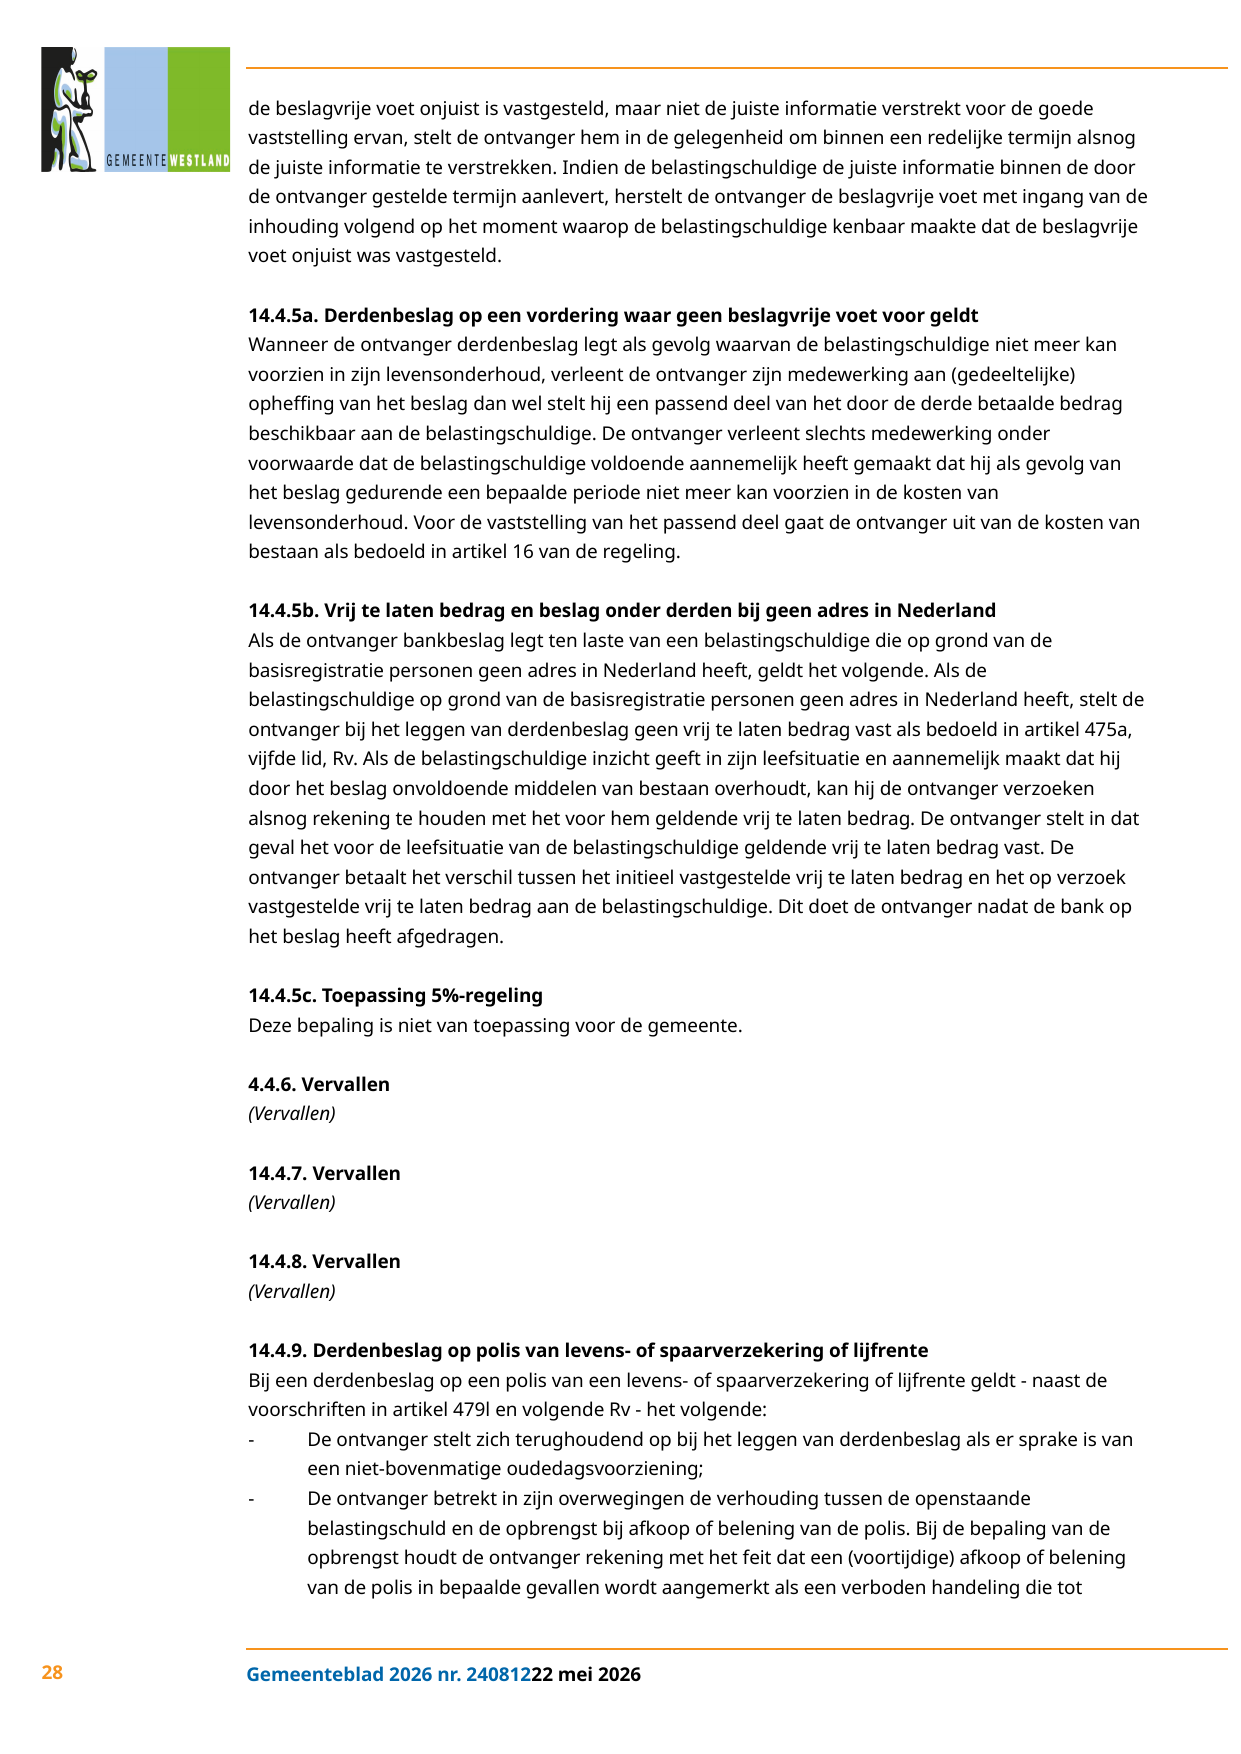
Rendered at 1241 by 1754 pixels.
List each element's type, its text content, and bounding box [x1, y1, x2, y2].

text Bij een derdenbeslag op een polis van een levens- of spaarverzekering of lijfrente geldt - naast de voorschriften in artikel 479l en volgende Rv - het volgende: [248, 1367, 1152, 1422]
text 14.4.8. Vervallen [248, 1248, 1152, 1274]
text 4.4.6. Vervallen [248, 1071, 1152, 1097]
text 14.4.5a. Derdenbeslag op een vordering waar geen beslagvrije voet voor geldt [248, 302, 1152, 328]
text de beslagvrije voet onjuist is vastgesteld, maar niet de juiste informatie verstrekt voor de goede vaststelling ervan, stelt de ontvanger hem in de gelegenheid om binnen een redelijke termijn alsnog de juiste informatie te verstrekken. Indien de belastingschuldige de juiste informatie binnen de door de ontvanger gestelde termijn aanlevert, herstelt de ontvanger de beslagvrije voet met ingang van de inhouding volgend op het moment waarop de belastingschuldige kenbaar maakte dat de beslagvrije voet onjuist was vastgesteld. [248, 95, 1152, 268]
text 14.4.5c. Toepassing 5%-regeling [248, 982, 1152, 1008]
list De ontvanger stelt zich terughoudend op bij het leggen van derdenbeslag als er sprake is van een niet-bovenmatige oudedagsvoorziening; [248, 1426, 1152, 1481]
text (Vervallen) [248, 1278, 1152, 1304]
text Als de ontvanger bankbeslag legt ten laste van een belastingschuldige die op grond van de basisregistratie personen geen adres in Nederland heeft, geldt het volgende. Als de belastingschuldige op grond van de basisregistratie personen geen adres in Nederland heeft, stelt de ontvanger bij het leggen van derdenbeslag geen vrij te laten bedrag vast als bedoeld in artikel 475a, vijfde lid, Rv. Als de belastingschuldige inzicht geeft in zijn leefsituatie en aannemelijk maakt dat hij door het beslag onvoldoende middelen van bestaan overhoudt, kan hij de ontvanger verzoeken alsnog rekening te houden met het voor hem geldende vrij te laten bedrag. De ontvanger stelt in dat geval het voor de leefsituatie van de belastingschuldige geldende vrij te laten bedrag vast. De ontvanger betaalt het verschil tussen het initieel vastgestelde vrij te laten bedrag en het op verzoek vastgestelde vrij te laten bedrag aan de belastingschuldige. Dit doet de ontvanger nadat de bank op het beslag heeft afgedragen. [248, 627, 1152, 949]
text 14.4.7. Vervallen [248, 1160, 1152, 1186]
text (Vervallen) [248, 1189, 1152, 1215]
text 14.4.9. Derdenbeslag op polis van levens- of spaarverzekering of lijfrente [248, 1337, 1152, 1363]
list De ontvanger betrekt in zijn overwegingen de verhouding tussen de openstaande belastingschuld en de opbrengst bij afkoop of belening van de polis. Bij de bepaling van de opbrengst houdt de ontvanger rekening met het feit dat een (voortijdige) afkoop of belening van de polis in bepaalde gevallen wordt aangemerkt als een verboden handeling die tot [248, 1485, 1152, 1600]
text 14.4.5b. Vrij te laten bedrag en beslag onder derden bij geen adres in Nederland [248, 598, 1152, 623]
text Deze bepaling is niet van toepassing voor de gemeente. [248, 1012, 1152, 1038]
text Wanneer de ontvanger derdenbeslag legt als gevolg waarvan de belastingschuldige niet meer kan voorzien in zijn levensonderhoud, verleent de ontvanger zijn medewerking aan (gedeeltelijke) opheffing van het beslag dan wel stelt hij een passend deel van het door de derde betaalde bedrag beschikbaar aan de belastingschuldige. De ontvanger verleent slechts medewerking onder voorwaarde dat de belastingschuldige voldoende aannemelijk heeft gemaakt dat hij als gevolg van het beslag gedurende een bepaalde periode niet meer kan voorzien in de kosten van levensonderhoud. Voor de vaststelling van het passend deel gaat de ontvanger uit van de kosten van bestaan als bedoeld in artikel 16 van de regeling. [248, 331, 1152, 564]
picture [41, 47, 231, 172]
text (Vervallen) [248, 1101, 1152, 1126]
